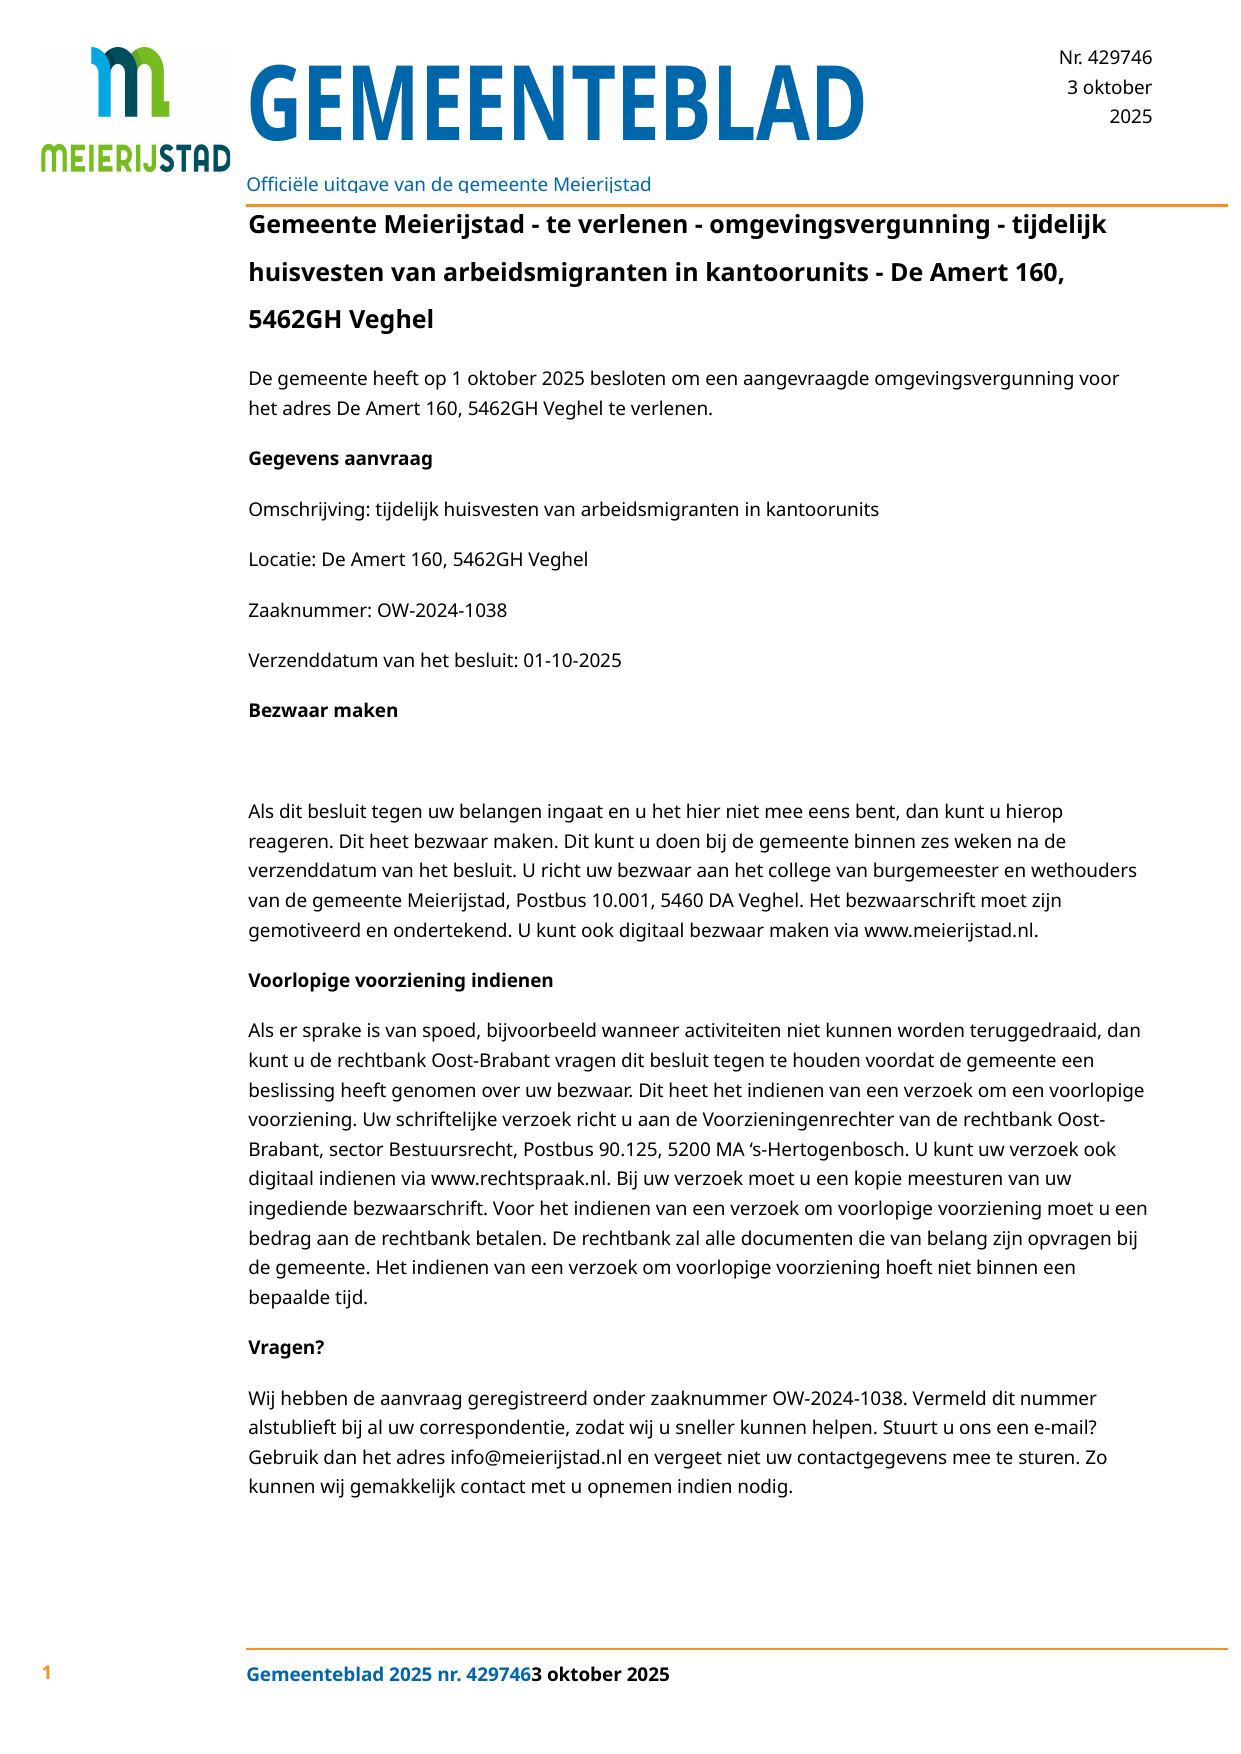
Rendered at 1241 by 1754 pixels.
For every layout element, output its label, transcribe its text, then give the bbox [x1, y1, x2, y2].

text Omschrijving: tijdelijk huisvesten van arbeidsmigranten in kantoorunits [248, 496, 1152, 522]
text Als dit besluit tegen uw belangen ingaat en u het hier niet mee eens bent, dan kunt u hierop reageren. Dit heet bezwaar maken. Dit kunt u doen bij de gemeente binnen zes weken na de verzenddatum van het besluit. U richt uw bezwaar aan het college van burgemeester en wethouders van de gemeente Meierijstad, Postbus 10.001, 5460 DA Veghel. Het bezwaarschrift moet zijn gemotiveerd en ondertekend. U kunt ook digitaal bezwaar maken via www.meierijstad.nl. [248, 798, 1152, 942]
text Locatie: De Amert 160, 5462GH Veghel [248, 546, 1152, 572]
text Gegevens aanvraag [248, 446, 1152, 471]
text Wij hebben de aanvraag geregistreerd onder zaaknummer OW-2024-1038. Vermeld dit nummer alstublieft bij al uw correspondentie, zodat wij u sneller kunnen helpen. Stuurt u ons een e-mail? Gebruik dan het adres info@meierijstad.nl en vergeet niet uw contactgegevens mee te sturen. Zo kunnen wij gemakkelijk contact met u opnemen indien nodig. [248, 1385, 1152, 1499]
text Voorlopige voorziening indienen [248, 967, 1152, 993]
text De gemeente heeft op 1 oktober 2025 besloten om een aangevraagde omgevingsvergunning voor het adres De Amert 160, 5462GH Veghel te verlenen. [248, 366, 1152, 421]
text Als er sprake is van spoed, bijvoorbeeld wanneer activiteiten niet kunnen worden teruggedraaid, dan kunt u de rechtbank Oost-Brabant vragen dit besluit tegen te houden voordat de gemeente een beslissing heeft genomen over uw bezwaar. Dit heet het indienen van een verzoek om een voorlopige voorziening. Uw schriftelijke verzoek richt u aan de Voorzieningenrechter van de rechtbank Oost-Brabant, sector Bestuursrecht, Postbus 90.125, 5200 MA ‘s-Hertogenbosch. U kunt uw verzoek ook digitaal indienen via www.rechtspraak.nl. Bij uw verzoek moet u een kopie meesturen van uw ingediende bezwaarschrift. Voor het indienen van een verzoek om voorlopige voorziening moet u een bedrag aan de rechtbank betalen. De rechtbank zal alle documenten die van belang zijn opvragen bij de gemeente. Het indienen van een verzoek om voorlopige voorziening hoeft niet binnen een bepaalde tijd. [248, 1018, 1152, 1309]
text Zaaknummer: OW-2024-1038 [248, 597, 1152, 622]
text Verzenddatum van het besluit: 01-10-2025 [248, 647, 1152, 673]
picture [41, 47, 231, 172]
text Vragen? [248, 1334, 1152, 1360]
text Bezwaar maken [248, 698, 1152, 723]
text Gemeente Meierijstad - te verlenen - omgevingsvergunning - tijdelijk huisvesten van arbeidsmigranten in kantoorunits - De Amert 160, 5462GH Veghel [248, 207, 1152, 336]
